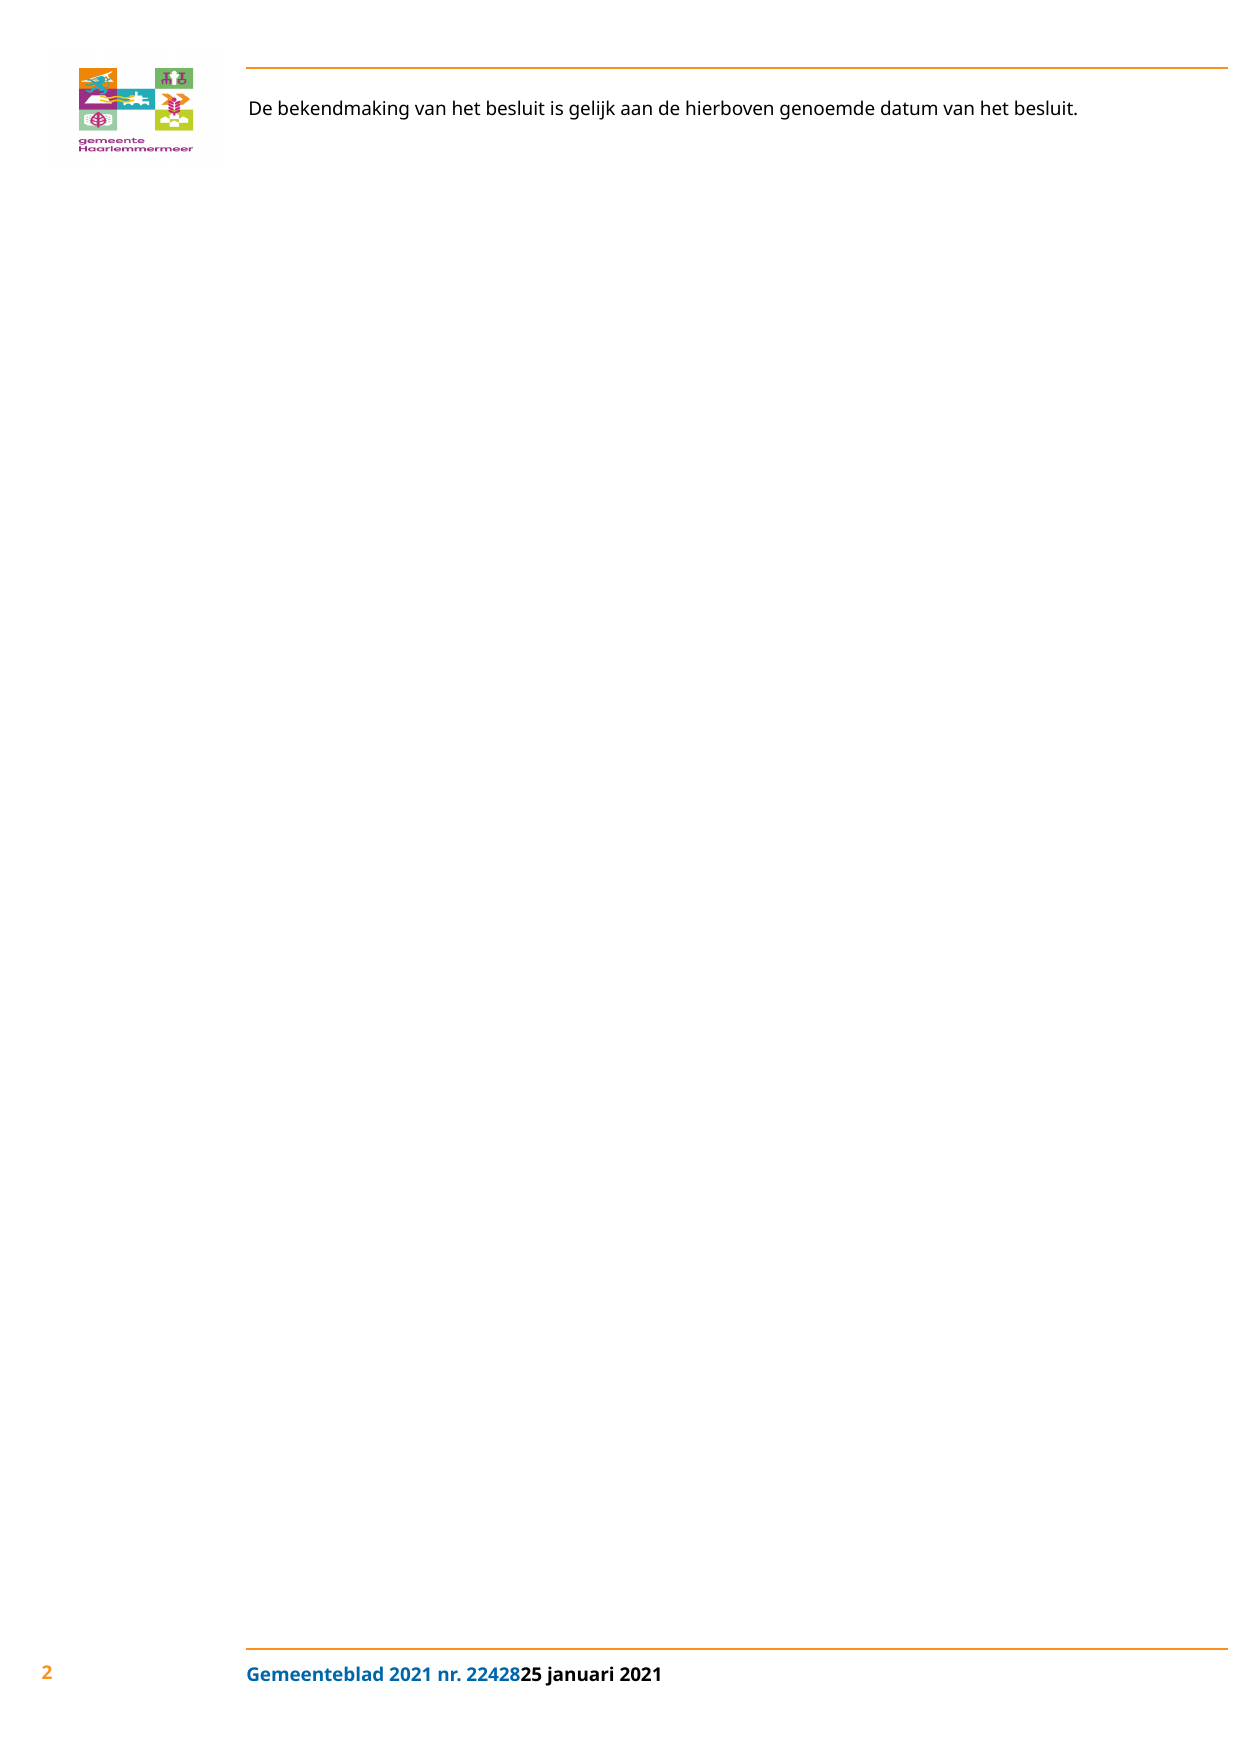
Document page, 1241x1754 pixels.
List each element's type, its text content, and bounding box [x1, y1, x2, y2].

picture [41, 47, 231, 172]
text De bekendmaking van het besluit is gelijk aan de hierboven genoemde datum van het besluit. [248, 95, 1152, 121]
